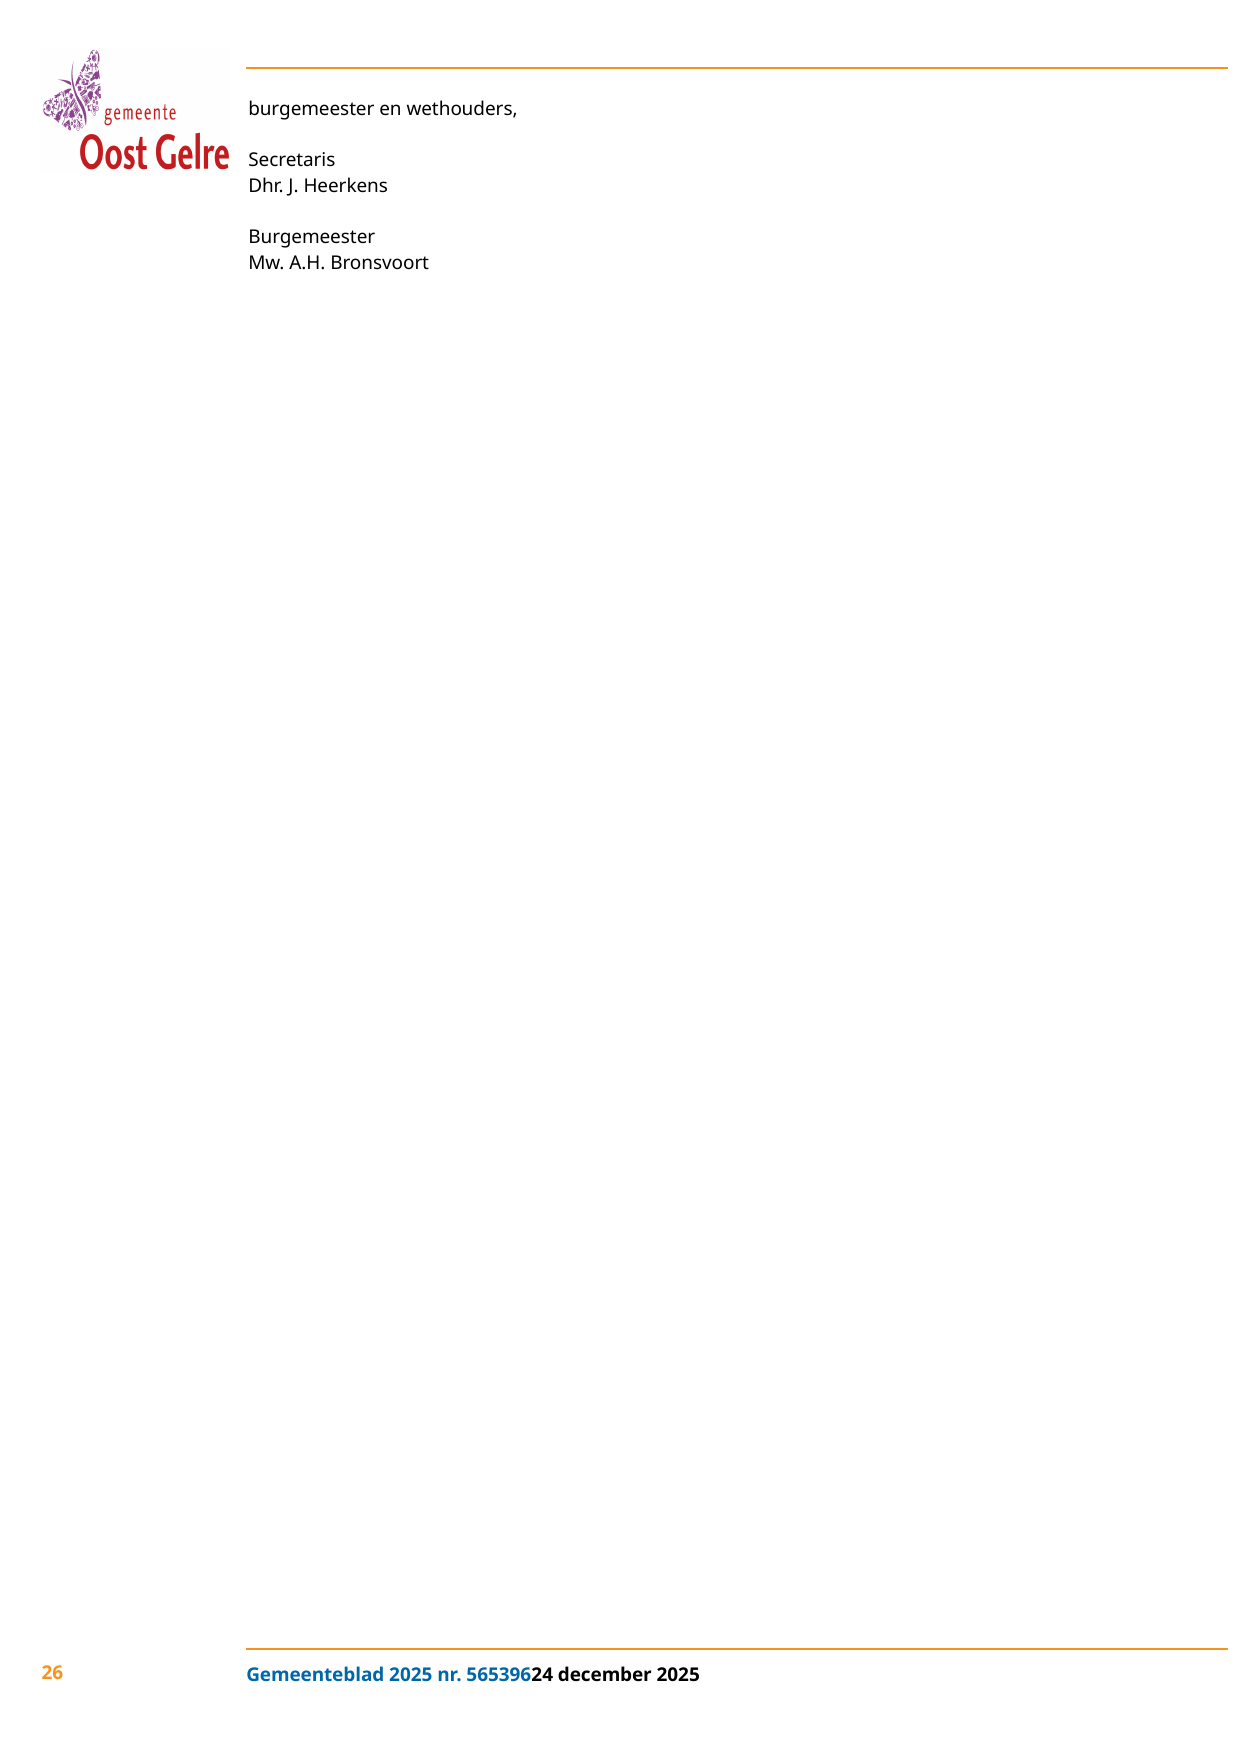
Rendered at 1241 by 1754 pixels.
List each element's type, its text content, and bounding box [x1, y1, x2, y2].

text burgemeester en wethouders, [248, 95, 1152, 121]
picture [41, 47, 231, 172]
text Secretaris [248, 146, 1152, 172]
text Burgemeester [248, 223, 1152, 249]
text Mw. A.H. Bronsvoort [248, 249, 1152, 275]
text Dhr. J. Heerkens [248, 172, 1152, 198]
